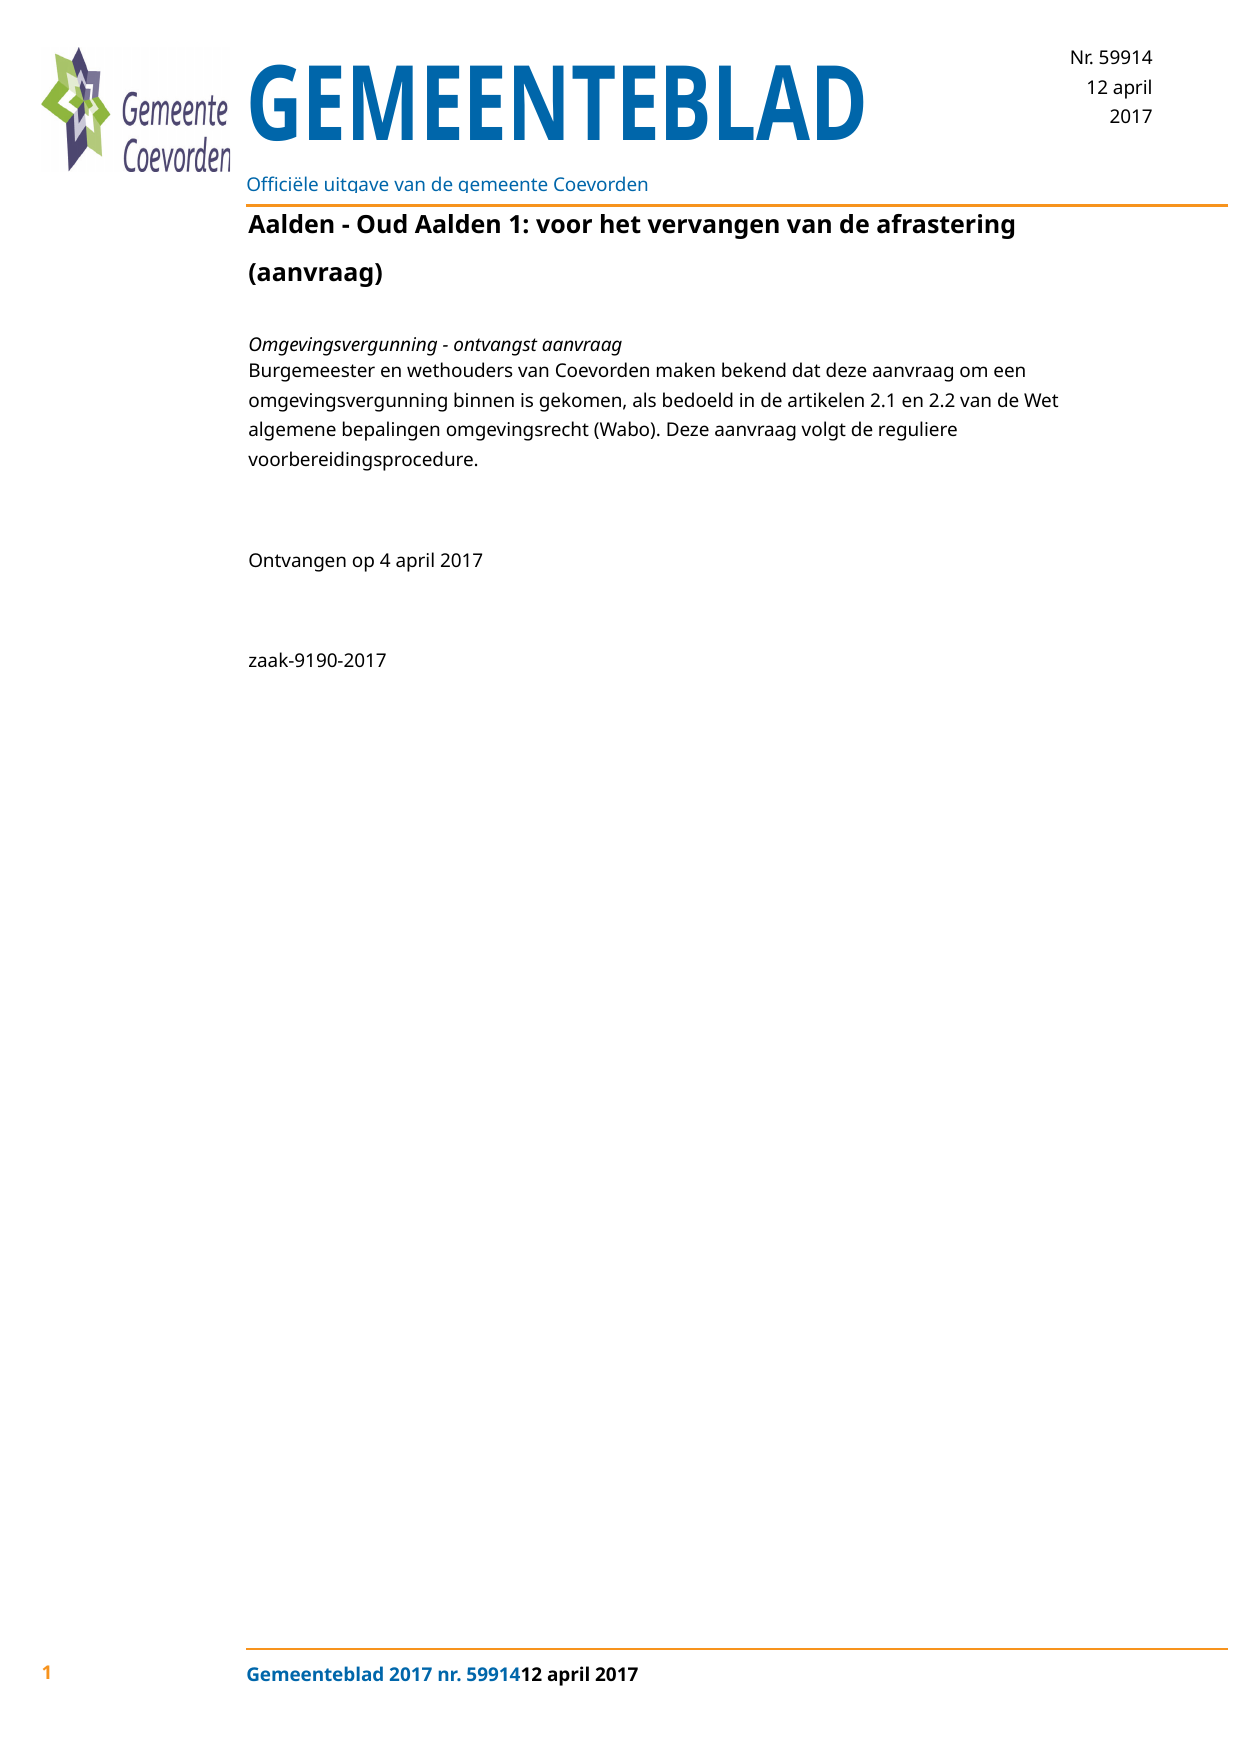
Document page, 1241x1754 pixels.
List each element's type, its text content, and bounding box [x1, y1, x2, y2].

text Ontvangen op 4 april 2017 [248, 547, 1152, 572]
picture [41, 47, 231, 172]
text zaak-9190-2017 [248, 648, 1152, 673]
text Burgemeester en wethouders van Coevorden maken bekend dat deze aanvraag om een omgevingsvergunning binnen is gekomen, als bedoeld in de artikelen 2.1 en 2.2 van de Wet algemene bepalingen omgevingsrecht (Wabo). Deze aanvraag volgt de reguliere voorbereidingsprocedure. [248, 357, 1152, 472]
text Omgevingsvergunning - ontvangst aanvraag [248, 331, 1152, 357]
text Aalden - Oud Aalden 1: voor het vervangen van de afrastering (aanvraag) [248, 207, 1152, 288]
